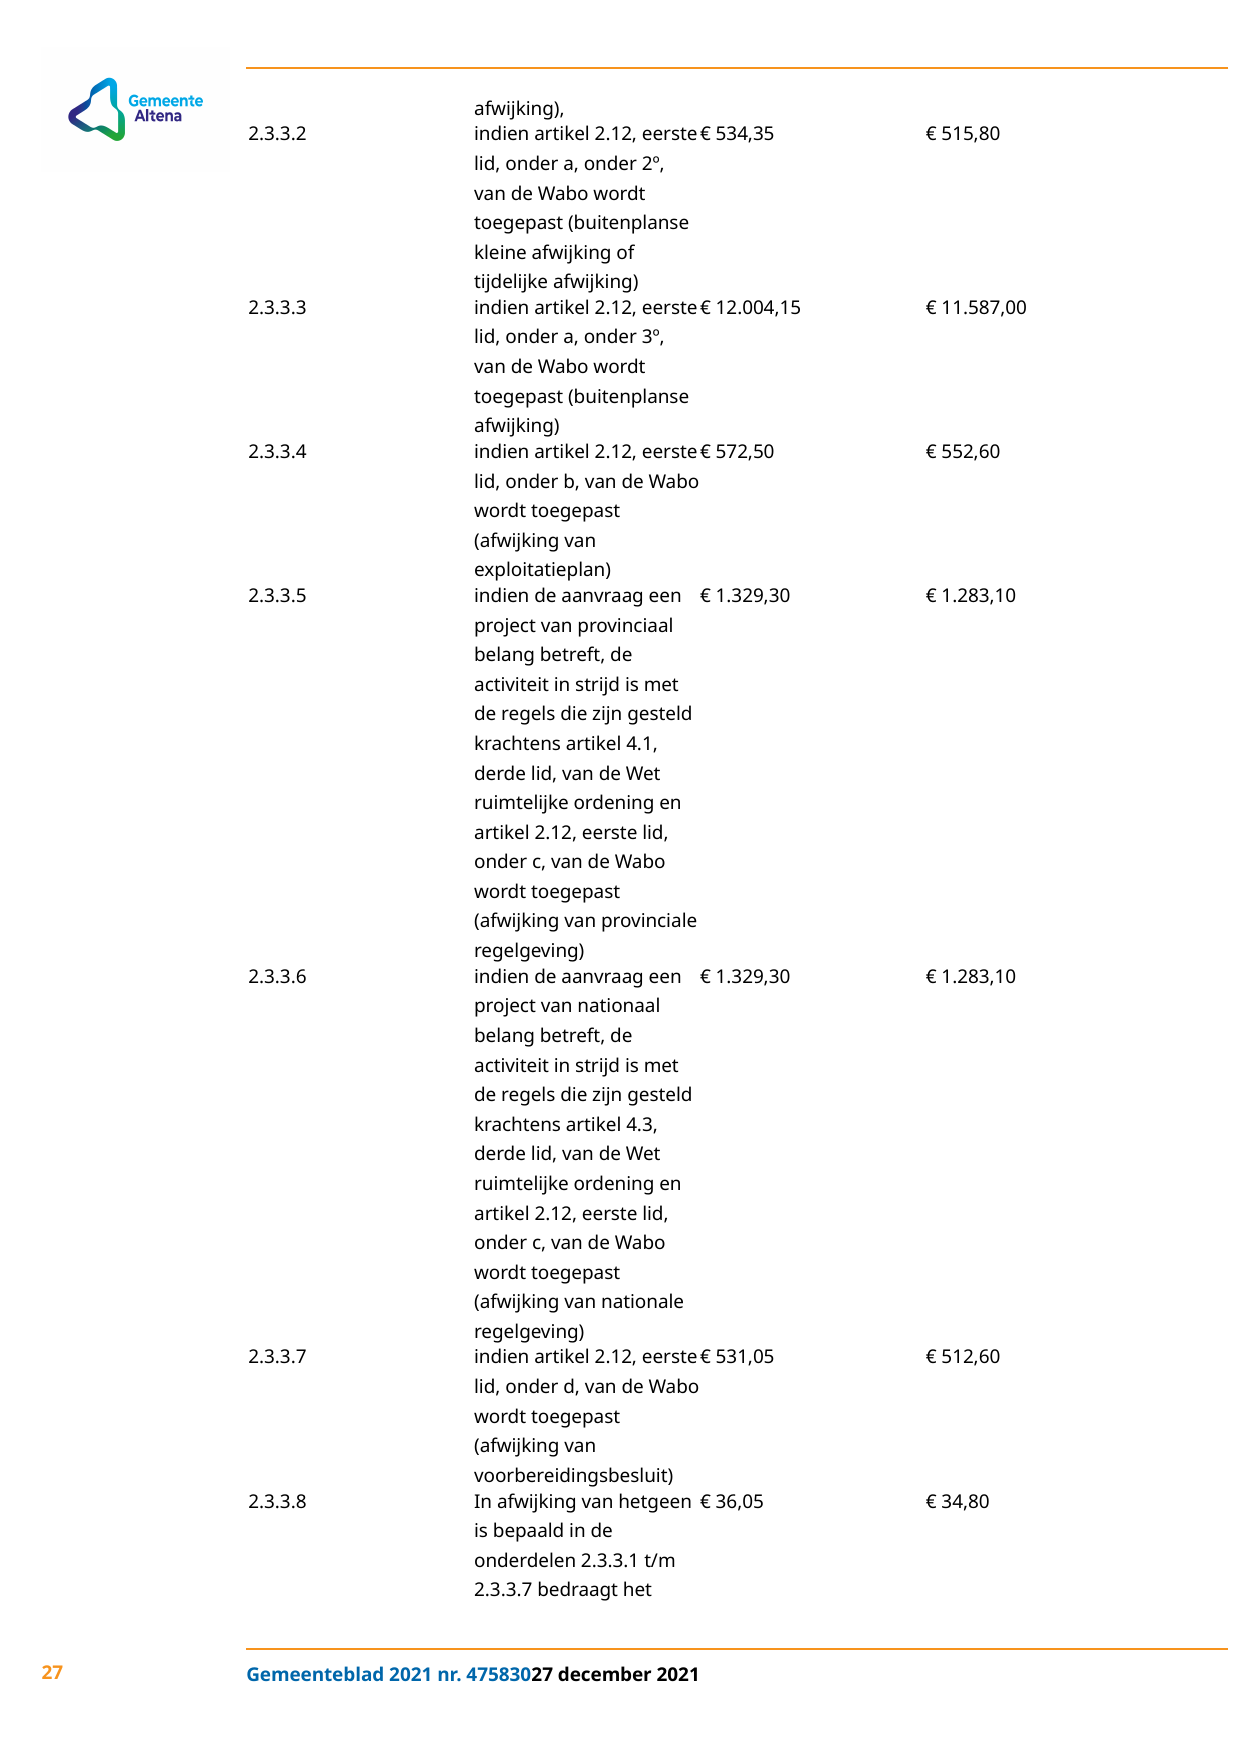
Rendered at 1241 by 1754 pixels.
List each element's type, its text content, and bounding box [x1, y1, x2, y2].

table_cell [926, 95, 1152, 121]
table_cell € 11.587,00 [926, 294, 1152, 438]
table_cell [700, 95, 926, 121]
table_cell 2.3.3.7 [248, 1344, 474, 1488]
table_cell 2.3.3.8 [248, 1488, 474, 1602]
table_cell indien artikel 2.12, eerste lid, onder a, onder 2º, van de Wabo wordt toegepast (buitenplanse kleine afwijking of tijdelijke afwijking) [474, 121, 700, 294]
table_cell € 34,80 [926, 1488, 1152, 1602]
table_cell afwijking), [474, 95, 700, 121]
table_cell € 36,05 [700, 1488, 926, 1602]
table_cell indien artikel 2.12, eerste lid, onder b, van de Wabo wordt toegepast (afwijking van exploitatieplan) [474, 438, 700, 582]
table_cell € 1.329,30 [700, 963, 926, 1344]
table_cell In afwijking van hetgeen is bepaald in de onderdelen 2.3.3.1 t/m 2.3.3.7 bedraagt het [474, 1488, 700, 1602]
table_cell € 512,60 [926, 1344, 1152, 1488]
table_cell € 552,60 [926, 438, 1152, 582]
table_cell € 531,05 [700, 1344, 926, 1488]
table_cell € 572,50 [700, 438, 926, 582]
table_cell 2.3.3.3 [248, 294, 474, 438]
table_cell indien artikel 2.12, eerste lid, onder d, van de Wabo wordt toegepast (afwijking van voorbereidingsbesluit) [474, 1344, 700, 1488]
table_cell 2.3.3.5 [248, 582, 474, 963]
table_cell [248, 95, 474, 121]
table_cell indien de aanvraag een project van provinciaal belang betreft, de activiteit in strijd is met de regels die zijn gesteld krachtens artikel 4.1, derde lid, van de Wet ruimtelijke ordening en artikel 2.12, eerste lid, onder c, van de Wabo wordt toegepast (afwijking van provinciale regelgeving) [474, 582, 700, 963]
table_cell € 515,80 [926, 121, 1152, 294]
table_cell € 1.329,30 [700, 582, 926, 963]
table_cell € 12.004,15 [700, 294, 926, 438]
table_cell € 1.283,10 [926, 963, 1152, 1344]
picture [41, 47, 231, 172]
table_cell indien artikel 2.12, eerste lid, onder a, onder 3º, van de Wabo wordt toegepast (buitenplanse afwijking) [474, 294, 700, 438]
table_cell 2.3.3.4 [248, 438, 474, 582]
table_cell 2.3.3.2 [248, 121, 474, 294]
table_cell € 1.283,10 [926, 582, 1152, 963]
table_cell € 534,35 [700, 121, 926, 294]
table_cell indien de aanvraag een project van nationaal belang betreft, de activiteit in strijd is met de regels die zijn gesteld krachtens artikel 4.3, derde lid, van de Wet ruimtelijke ordening en artikel 2.12, eerste lid, onder c, van de Wabo wordt toegepast (afwijking van nationale regelgeving) [474, 963, 700, 1344]
table_cell 2.3.3.6 [248, 963, 474, 1344]
